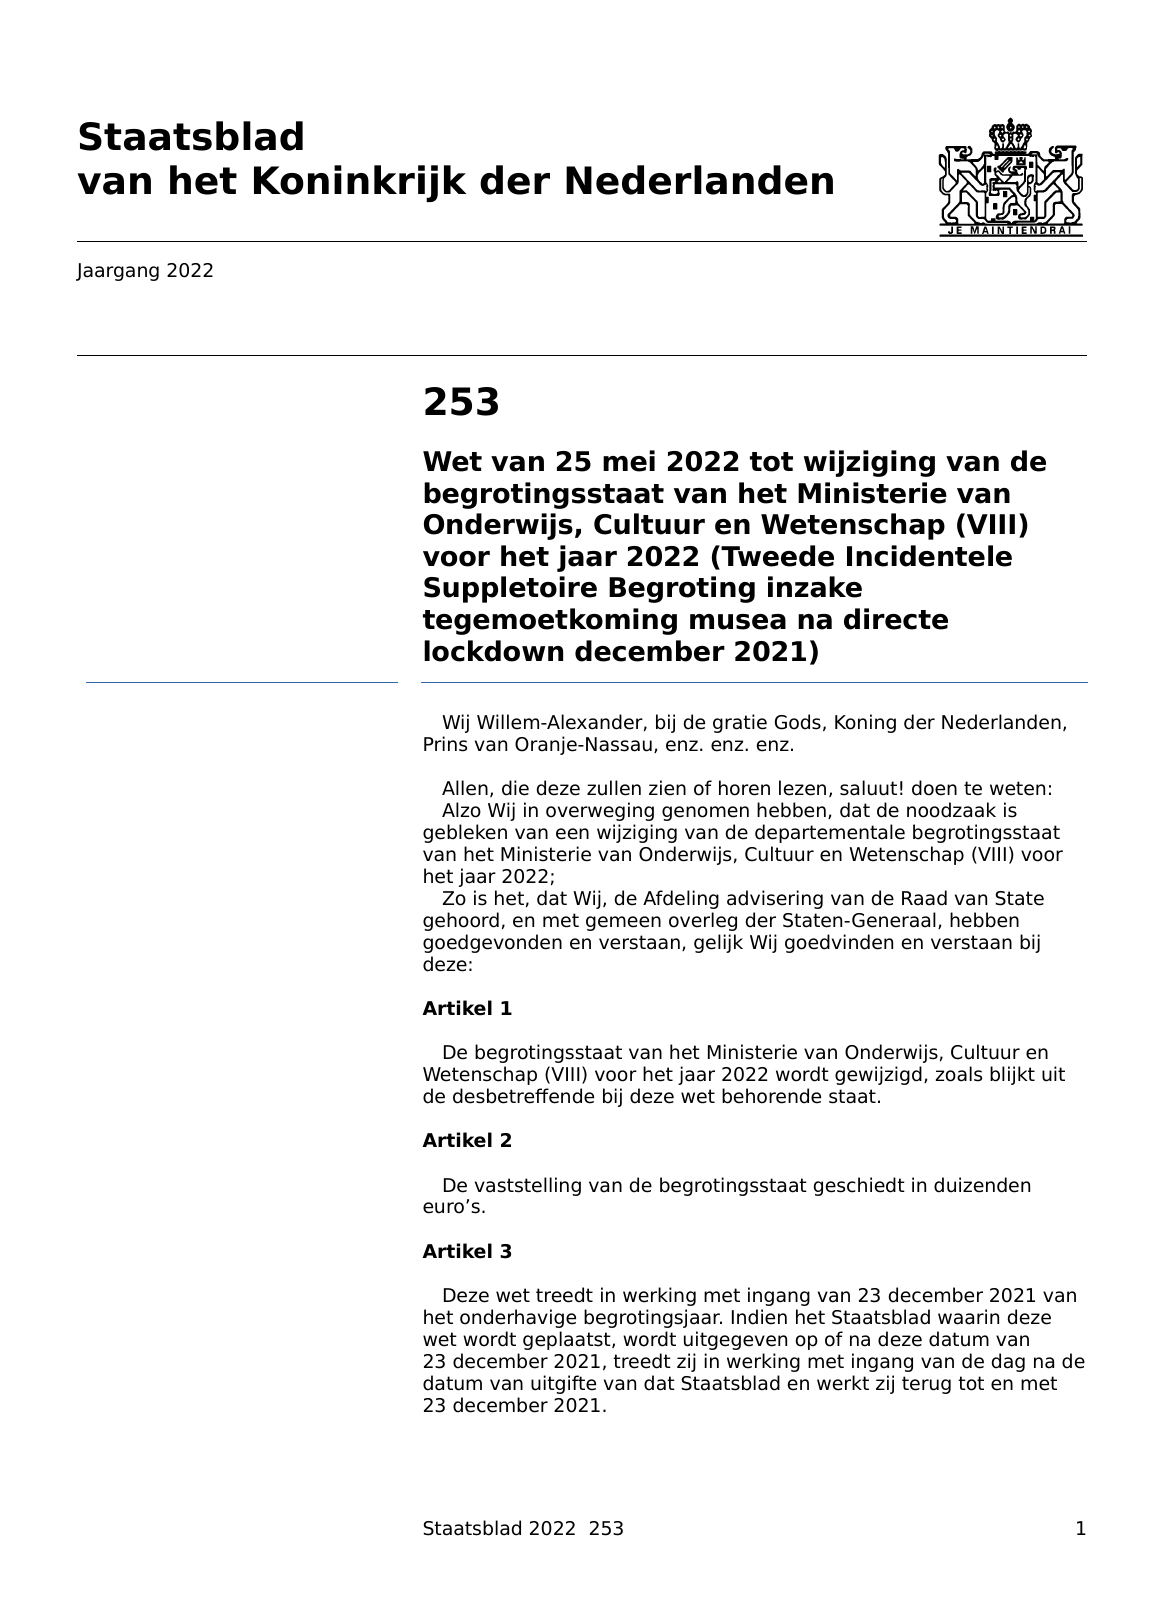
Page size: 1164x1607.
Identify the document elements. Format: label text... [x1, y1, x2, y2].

text Wet van 25 mei 2022 tot wijziging van de begrotingsstaat van het Ministerie van Onderwijs, Cultuur en Wetenschap (VIII) voor het jaar 2022 (Tweede Incidentele Suppletoire Begroting inzake tegemoetkoming musea na directe lockdown december 2021) [422, 447, 1087, 667]
text De begrotingsstaat van het Ministerie van Onderwijs, Cultuur en Wetenschap (VIII) voor het jaar 2022 wordt gewijzigd, zoals blijkt uit de desbetreffende bij deze wet behorende staat. [422, 1042, 1087, 1108]
table_header [886, 100, 1087, 241]
subtitle Artikel 3 [422, 1241, 1087, 1263]
text Alzo Wij in overweging genomen hebben, dat de noodzaak is gebleken van een wijziging van de departementale begrotingsstaat van het Ministerie van Onderwijs, Cultuur en Wetenschap (VIII) voor het jaar 2022; [422, 800, 1087, 888]
text De vaststelling van de begrotingsstaat geschiedt in duizenden euro’s. [422, 1174, 1087, 1218]
subtitle 253 [422, 381, 1087, 424]
picture [936, 115, 1087, 240]
subtitle Artikel 2 [422, 1130, 1087, 1152]
subtitle Artikel 1 [422, 998, 1087, 1020]
table_cell Jaargang 2022 [77, 242, 1087, 355]
text Deze wet treedt in werking met ingang van 23 december 2021 van het onderhavige begrotingsjaar. Indien het Staatsblad waarin deze wet wordt geplaatst, wordt uitgegeven op of na deze datum van 23 december 2021, treedt zij in werking met ingang van de dag na de datum van uitgifte van dat Staatsblad en werkt zij terug tot en met 23 december 2021. [422, 1285, 1087, 1417]
text Zo is het, dat Wij, de Afdeling advisering van de Raad van State gehoord, en met gemeen overleg der Staten-Generaal, hebben goedgevonden en verstaan, gelijk Wij goedvinden en verstaan bij deze: [422, 888, 1087, 976]
table_header Staatsblad van het Koninkrijk der Nederlanden [77, 100, 886, 241]
text Allen, die deze zullen zien of horen lezen, saluut! doen te weten: [422, 778, 1087, 800]
text Wij Willem-Alexander, bij de gratie Gods, Koning der Nederlanden, Prins van Oranje-Nassau, enz. enz. enz. [422, 712, 1087, 756]
